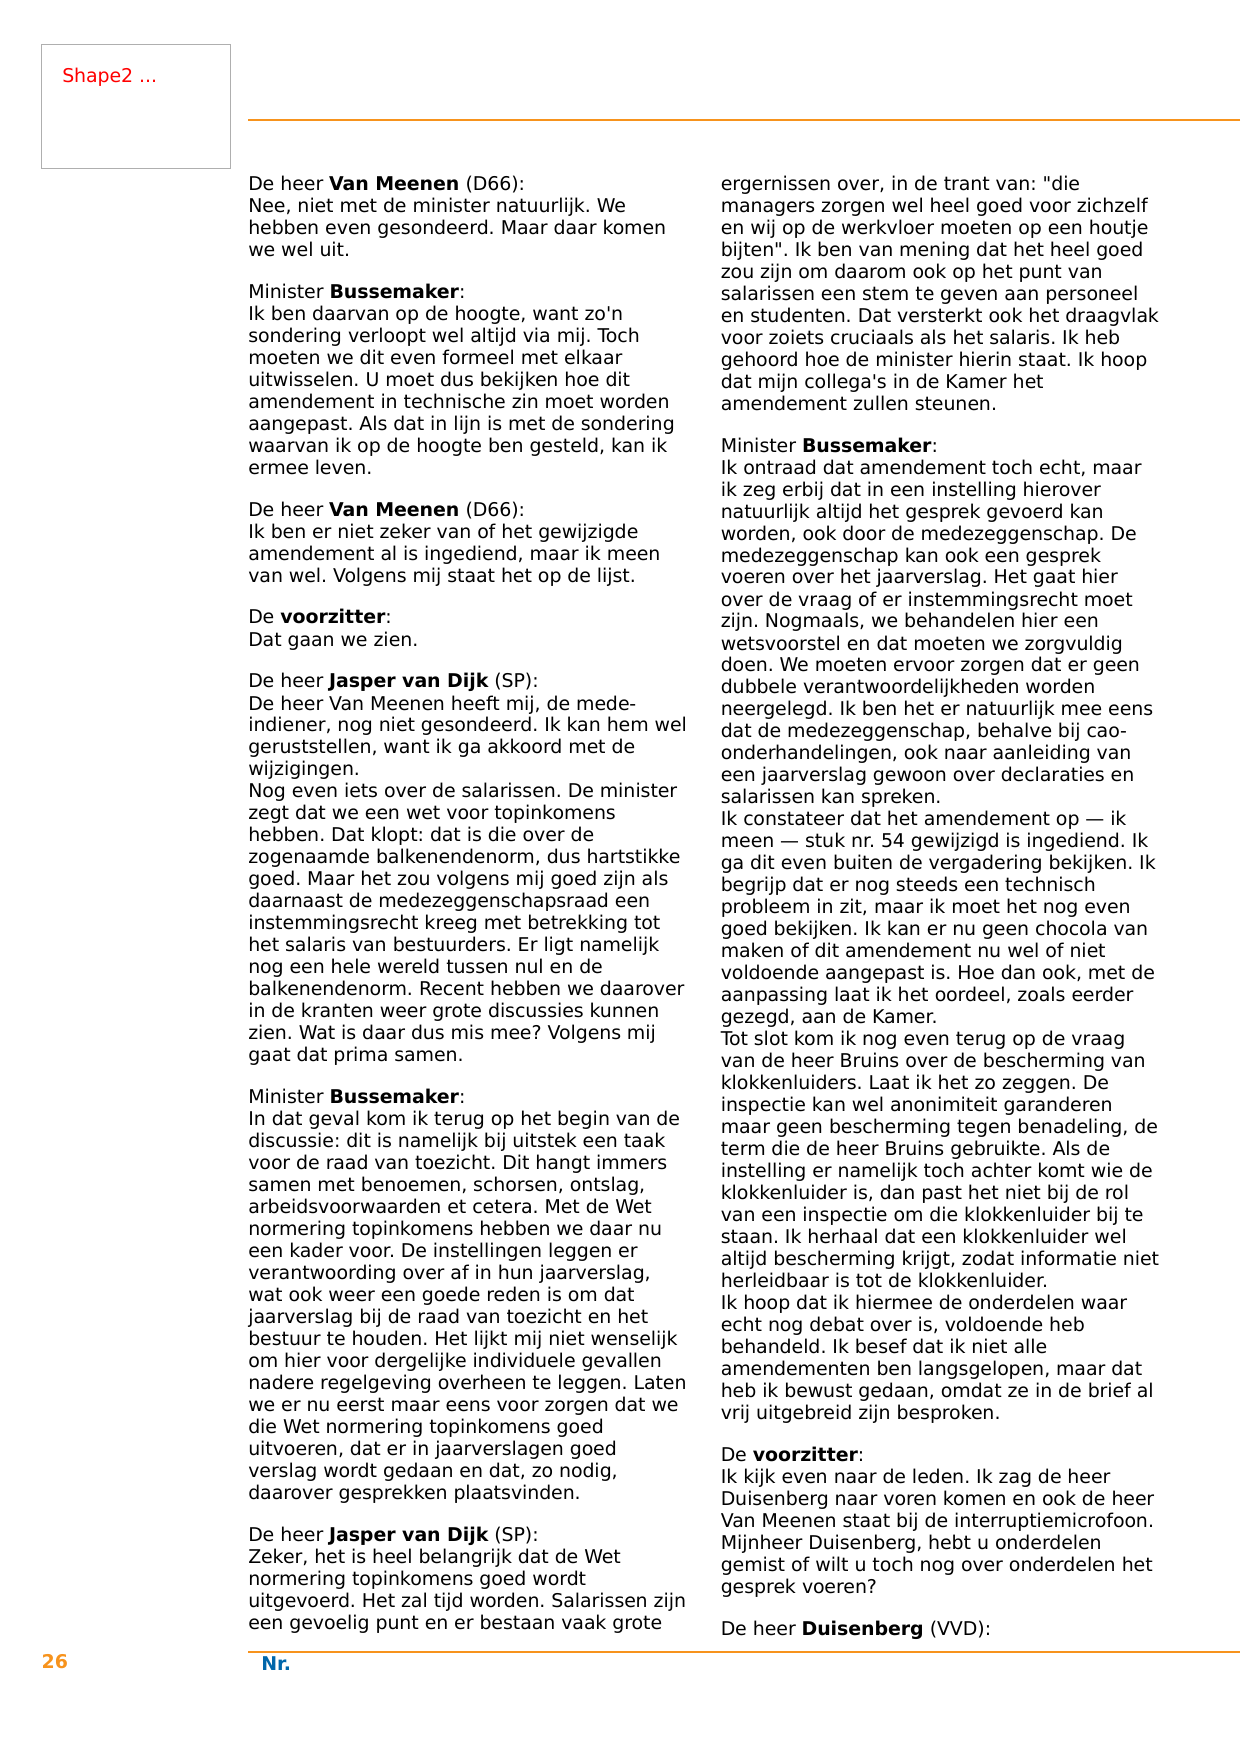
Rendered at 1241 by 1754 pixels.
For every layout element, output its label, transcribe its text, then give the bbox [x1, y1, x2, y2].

text De heer Van Meenen heeft mij, de mede-indiener, nog niet gesondeerd. Ik kan hem wel geruststellen, want ik ga akkoord met de wijzigingen. [248, 692, 691, 780]
text Minister Bussemaker: [721, 434, 1163, 457]
text De heer Van Meenen (D66): [248, 498, 691, 521]
text De voorzitter: [721, 1444, 1163, 1466]
text Ik kijk even naar de leden. Ik zag de heer Duisenberg naar voren komen en ook de heer Van Meenen staat bij de interruptiemicrofoon. Mijnheer Duisenberg, hebt u onderdelen gemist of wilt u toch nog over onderdelen het gesprek voeren? [721, 1466, 1163, 1597]
text Ik hoop dat ik hiermee de onderdelen waar echt nog debat over is, voldoende heb behandeld. Ik besef dat ik niet alle amendementen ben langsgelopen, maar dat heb ik bewust gedaan, omdat ze in de brief al vrij uitgebreid zijn besproken. [721, 1292, 1163, 1424]
text Nog even iets over de salarissen. De minister zegt dat we een wet voor topinkomens hebben. Dat klopt: dat is die over de zogenaamde balkenendenorm, dus hartstikke goed. Maar het zou volgens mij goed zijn als daarnaast de medezeggenschapsraad een instemmingsrecht kreeg met betrekking tot het salaris van bestuurders. Er ligt namelijk nog een hele wereld tussen nul en de balkenendenorm. Recent hebben we daarover in de kranten weer grote discussies kunnen zien. Wat is daar dus mis mee? Volgens mij gaat dat prima samen. [248, 780, 691, 1066]
text De heer Jasper van Dijk (SP): [248, 670, 691, 692]
text Zeker, het is heel belangrijk dat de Wet normering topinkomens goed wordt uitgevoerd. Het zal tijd worden. Salarissen zijn een gevoelig punt en er bestaan vaak grote [248, 1546, 691, 1633]
text Minister Bussemaker: [248, 281, 691, 303]
text ergernissen over, in de trant van: "die managers zorgen wel heel goed voor zichzelf en wij op de werkvloer moeten op een houtje bijten". Ik ben van mening dat het heel goed zou zijn om daarom ook op het punt van salarissen een stem te geven aan personeel en studenten. Dat versterkt ook het draagvlak voor zoiets cruciaals als het salaris. Ik heb gehoord hoe de minister hierin staat. Ik hoop dat mijn collega's in de Kamer het amendement zullen steunen. [721, 173, 1163, 414]
text De heer Jasper van Dijk (SP): [248, 1524, 691, 1546]
text Dat gaan we zien. [248, 628, 691, 650]
text Ik constateer dat het amendement op — ik meen — stuk nr. 54 gewijzigd is ingediend. Ik ga dit even buiten de vergadering bekijken. Ik begrijp dat er nog steeds een technisch probleem in zit, maar ik moet het nog even goed bekijken. Ik kan er nu geen chocola van maken of dit amendement nu wel of niet voldoende aangepast is. Hoe dan ook, met de aanpassing laat ik het oordeel, zoals eerder gezegd, aan de Kamer. [721, 808, 1163, 1028]
text Ik ben daarvan op de hoogte, want zo'n sondering verloopt wel altijd via mij. Toch moeten we dit even formeel met elkaar uitwisselen. U moet dus bekijken hoe dit amendement in technische zin moet worden aangepast. Als dat in lijn is met de sondering waarvan ik op de hoogte ben gesteld, kan ik ermee leven. [248, 303, 691, 478]
text De heer Van Meenen (D66): [248, 173, 691, 195]
text De heer Duisenberg (VVD): [721, 1617, 1163, 1639]
text De voorzitter: [248, 606, 691, 628]
text Ik ontraad dat amendement toch echt, maar ik zeg erbij dat in een instelling hierover natuurlijk altijd het gesprek gevoerd kan worden, ook door de medezeggenschap. De medezeggenschap kan ook een gesprek voeren over het jaarverslag. Het gaat hier over de vraag of er instemmingsrecht moet zijn. Nogmaals, we behandelen hier een wetsvoorstel en dat moeten we zorgvuldig doen. We moeten ervoor zorgen dat er geen dubbele verantwoordelijkheden worden neergelegd. Ik ben het er natuurlijk mee eens dat de medezeggenschap, behalve bij cao-onderhandelingen, ook naar aanleiding van een jaarverslag gewoon over declaraties en salarissen kan spreken. [721, 457, 1163, 808]
text In dat geval kom ik terug op het begin van de discussie: dit is namelijk bij uitstek een taak voor de raad van toezicht. Dit hangt immers samen met benoemen, schorsen, ontslag, arbeidsvoorwaarden et cetera. Met de Wet normering topinkomens hebben we daar nu een kader voor. De instellingen leggen er verantwoording over af in hun jaarverslag, wat ook weer een goede reden is om dat jaarverslag bij de raad van toezicht en het bestuur te houden. Het lijkt mij niet wenselijk om hier voor dergelijke individuele gevallen nadere regelgeving overheen te leggen. Laten we er nu eerst maar eens voor zorgen dat we die Wet normering topinkomens goed uitvoeren, dat er in jaarverslagen goed verslag wordt gedaan en dat, zo nodig, daarover gesprekken plaatsvinden. [248, 1108, 691, 1504]
text Nee, niet met de minister natuurlijk. We hebben even gesondeerd. Maar daar komen we wel uit. [248, 195, 691, 261]
text Ik ben er niet zeker van of het gewijzigde amendement al is ingediend, maar ik meen van wel. Volgens mij staat het op de lijst. [248, 521, 691, 586]
text Minister Bussemaker: [248, 1086, 691, 1108]
text Tot slot kom ik nog even terug op de vraag van de heer Bruins over de bescherming van klokkenluiders. Laat ik het zo zeggen. De inspectie kan wel anonimiteit garanderen maar geen bescherming tegen benadeling, de term die de heer Bruins gebruikte. Als de instelling er namelijk toch achter komt wie de klokkenluider is, dan past het niet bij de rol van een inspectie om die klokkenluider bij te staan. Ik herhaal dat een klokkenluider wel altijd bescherming krijgt, zodat informatie niet herleidbaar is tot de klokkenluider. [721, 1028, 1163, 1292]
